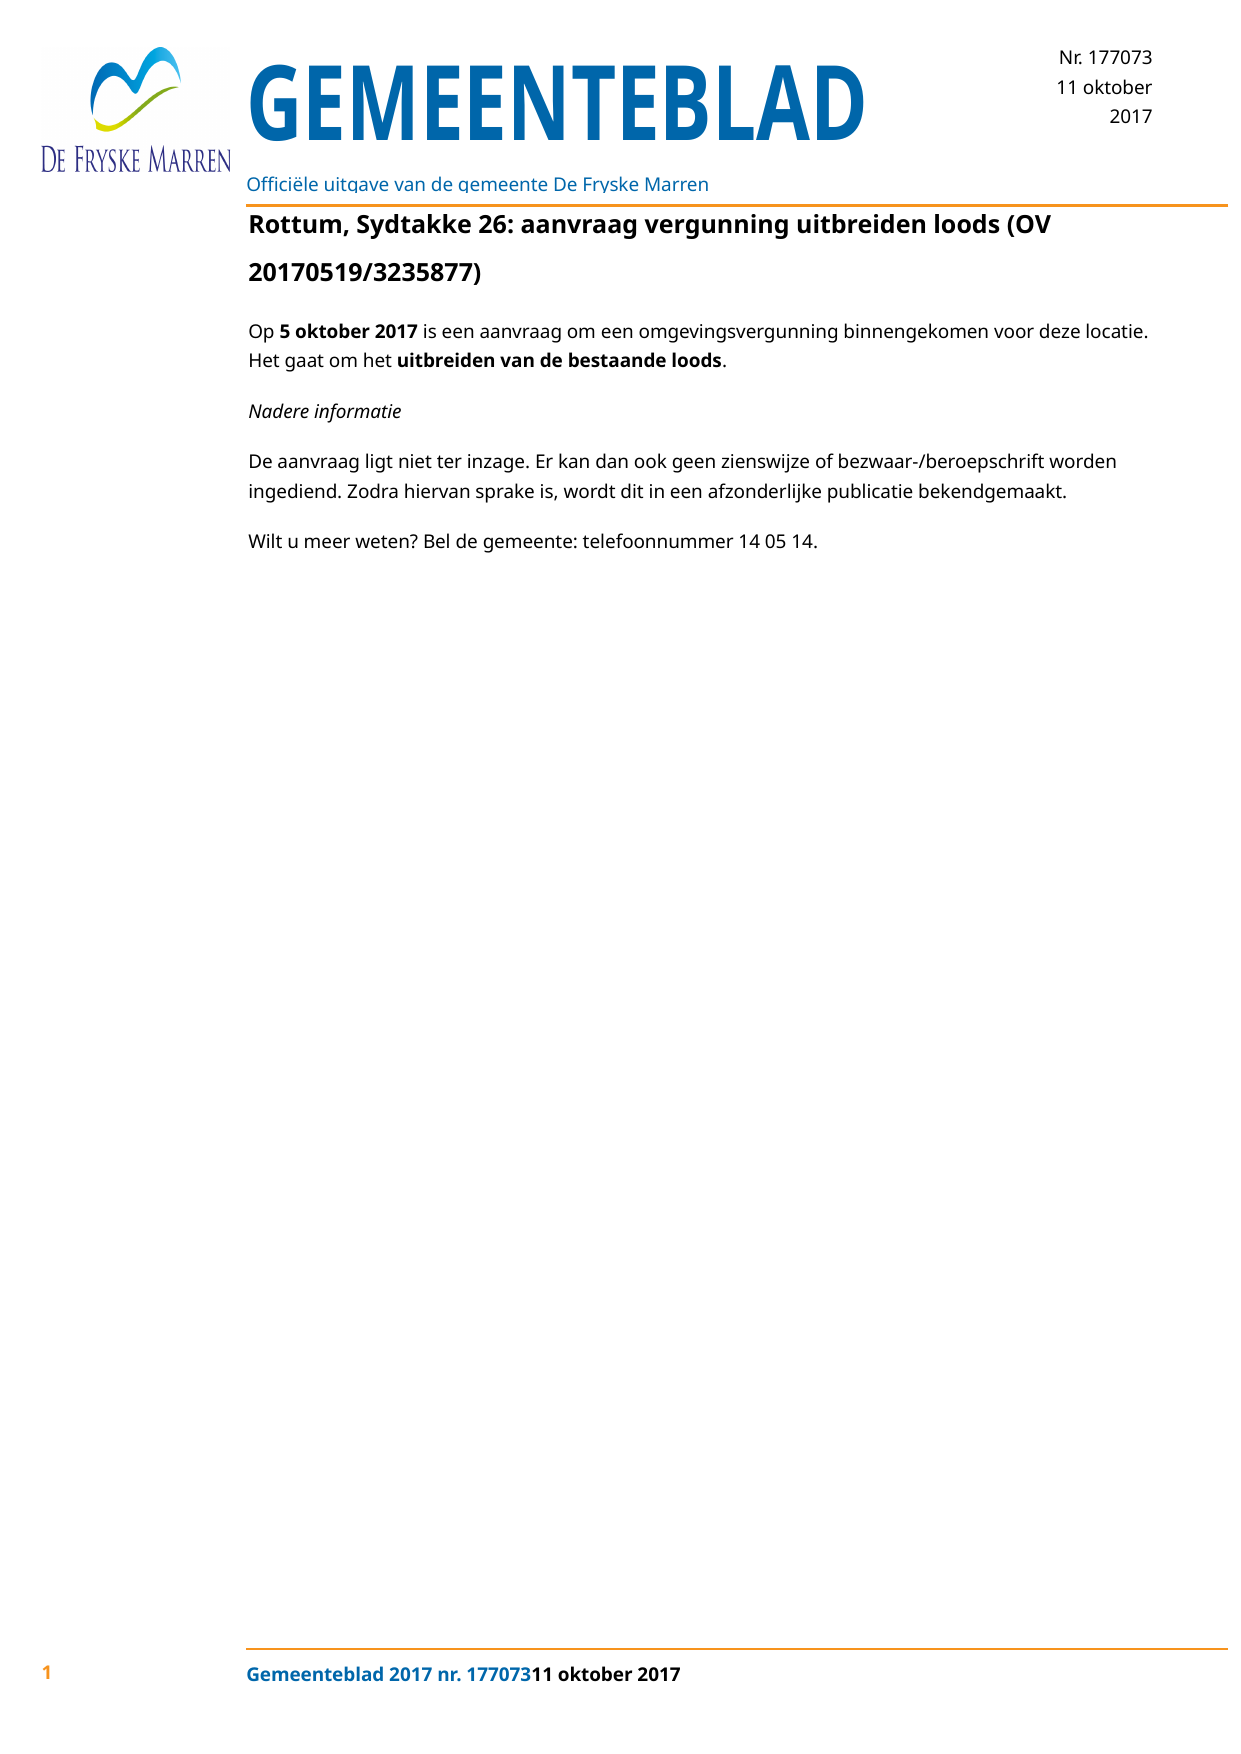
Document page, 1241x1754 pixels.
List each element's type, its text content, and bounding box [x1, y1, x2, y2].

picture [41, 47, 231, 172]
text Rottum, Sydtakke 26: aanvraag vergunning uitbreiden loods (OV 20170519/3235877) [248, 207, 1152, 288]
text Wilt u meer weten? Bel de gemeente: telefoonnummer 14 05 14. [248, 528, 1152, 554]
text Nadere informatie [248, 398, 1152, 424]
text De aanvraag ligt niet ter inzage. Er kan dan ook geen zienswijze of bezwaar-/beroepschrift worden ingediend. Zodra hiervan sprake is, wordt dit in een afzonderlijke publicatie bekendgemaakt. [248, 448, 1152, 504]
text Op 5 oktober 2017 is een aanvraag om een omgevingsvergunning binnengekomen voor deze locatie. Het gaat om het uitbreiden van de bestaande loods. [248, 318, 1152, 373]
